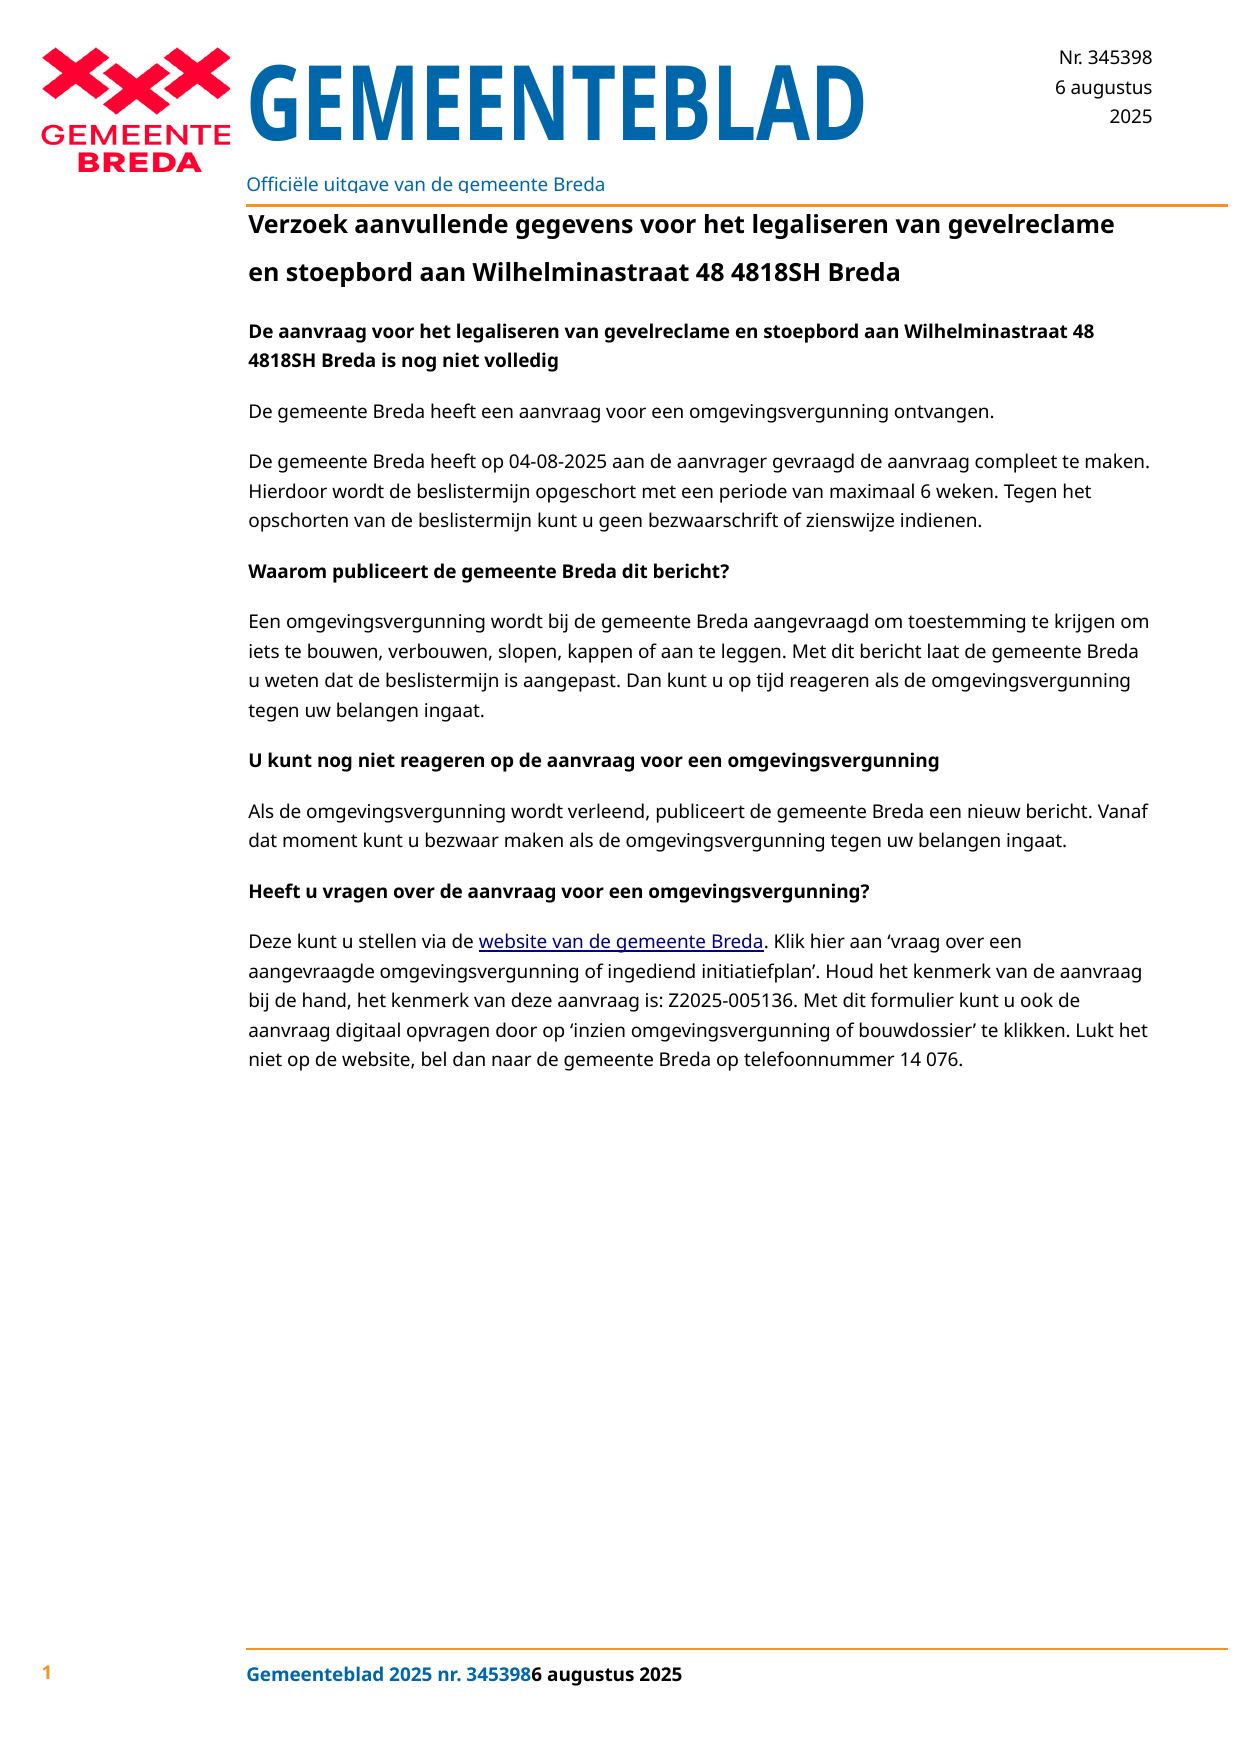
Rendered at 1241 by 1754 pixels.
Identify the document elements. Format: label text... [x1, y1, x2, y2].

text De aanvraag voor het legaliseren van gevelreclame en stoepbord aan Wilhelminastraat 48 4818SH Breda is nog niet volledig [248, 318, 1152, 373]
text De gemeente Breda heeft op 04-08-2025 aan de aanvrager gevraagd de aanvraag compleet te maken. Hierdoor wordt de beslistermijn opgeschort met een periode van maximaal 6 weken. Tegen het opschorten van de beslistermijn kunt u geen bezwaarschrift of zienswijze indienen. [248, 448, 1152, 533]
text Een omgevingsvergunning wordt bij de gemeente Breda aangevraagd om toestemming te krijgen om iets te bouwen, verbouwen, slopen, kappen of aan te leggen. Met dit bericht laat de gemeente Breda u weten dat de beslistermijn is aangepast. Dan kunt u op tijd reageren als de omgevingsvergunning tegen uw belangen ingaat. [248, 608, 1152, 723]
text Waarom publiceert de gemeente Breda dit bericht? [248, 558, 1152, 584]
text Heeft u vragen over de aanvraag voor een omgevingsvergunning? [248, 878, 1152, 904]
text U kunt nog niet reageren op de aanvraag voor een omgevingsvergunning [248, 747, 1152, 773]
text Als de omgevingsvergunning wordt verleend, publiceert de gemeente Breda een nieuw bericht. Vanaf dat moment kunt u bezwaar maken als de omgevingsvergunning tegen uw belangen ingaat. [248, 798, 1152, 853]
text De gemeente Breda heeft een aanvraag voor een omgevingsvergunning ontvangen. [248, 398, 1152, 424]
text Deze kunt u stellen via de website van de gemeente Breda. Klik hier aan ‘vraag over een aangevraagde omgevingsvergunning of ingediend initiatiefplan’. Houd het kenmerk van de aanvraag bij de hand, het kenmerk van deze aanvraag is: Z2025-005136. Met dit formulier kunt u ook de aanvraag digitaal opvragen door op ‘inzien omgevingsvergunning of bouwdossier’ te klikken. Lukt het niet op de website, bel dan naar de gemeente Breda op telefoonnummer 14 076. [248, 928, 1152, 1072]
picture [41, 47, 231, 172]
text Verzoek aanvullende gegevens voor het legaliseren van gevelreclame en stoepbord aan Wilhelminastraat 48 4818SH Breda [248, 207, 1152, 288]
